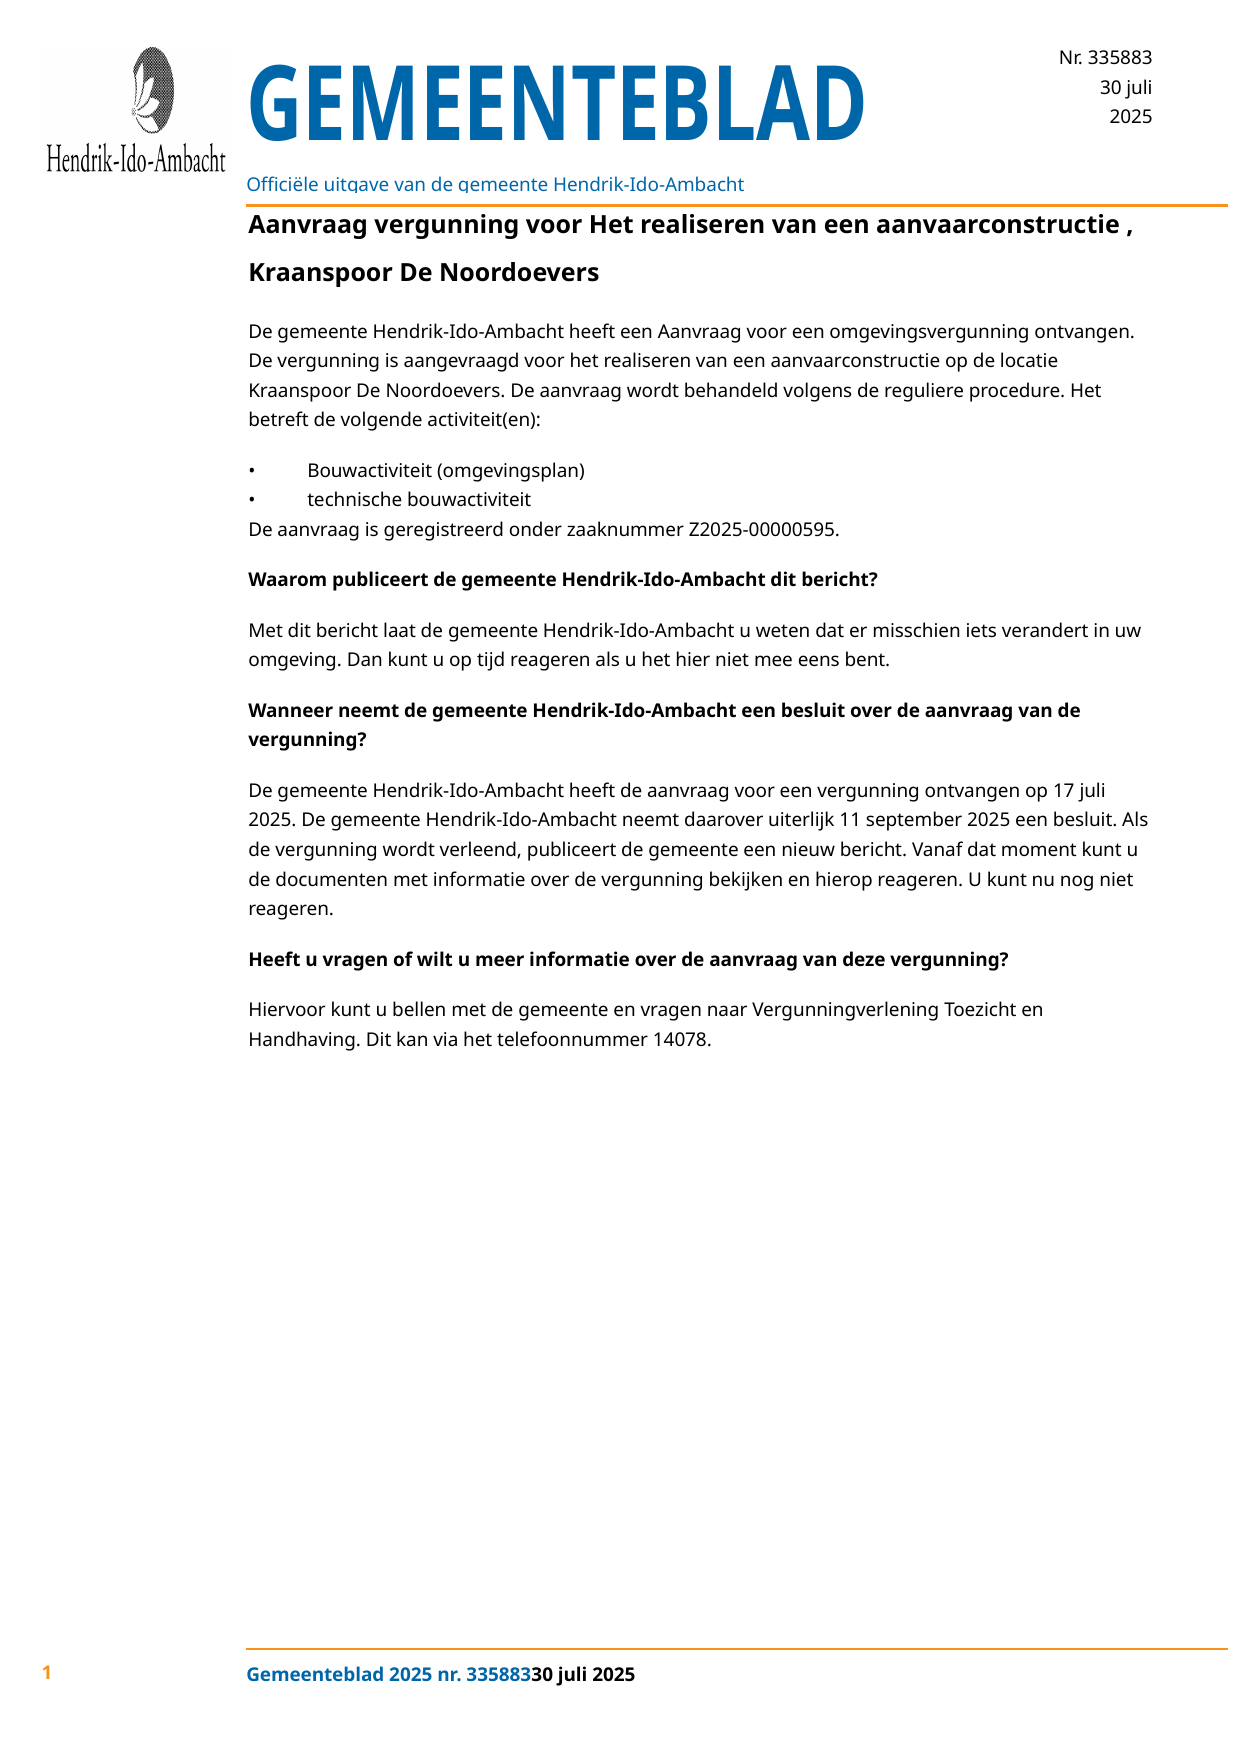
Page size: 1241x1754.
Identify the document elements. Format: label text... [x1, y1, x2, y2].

text Hiervoor kunt u bellen met de gemeente en vragen naar Vergunningverlening Toezicht en Handhaving. Dit kan via het telefoonnummer 14078. [248, 996, 1152, 1052]
text Waarom publiceert de gemeente Hendrik-Ido-Ambacht dit bericht? [248, 567, 1152, 592]
text Heeft u vragen of wilt u meer informatie over de aanvraag van deze vergunning? [248, 946, 1152, 972]
text Wanneer neemt de gemeente Hendrik-Ido-Ambacht een besluit over de aanvraag van de vergunning? [248, 697, 1152, 752]
text De gemeente Hendrik-Ido-Ambacht heeft de aanvraag voor een vergunning ontvangen op 17 juli 2025. De gemeente Hendrik-Ido-Ambacht neemt daarover uiterlijk 11 september 2025 een besluit. Als de vergunning wordt verleend, publiceert de gemeente een nieuw bericht. Vanaf dat moment kunt u de documenten met informatie over de vergunning bekijken en hierop reageren. U kunt nu nog niet reageren. [248, 777, 1152, 921]
text Met dit bericht laat de gemeente Hendrik-Ido-Ambacht u weten dat er misschien iets verandert in uw omgeving. Dan kunt u op tijd reageren als u het hier niet mee eens bent. [248, 617, 1152, 672]
picture [41, 47, 231, 172]
list technische bouwactiviteit [248, 487, 1152, 512]
text De aanvraag is geregistreerd onder zaaknummer Z2025-00000595. [248, 516, 1152, 542]
text De gemeente Hendrik-Ido-Ambacht heeft een Aanvraag voor een omgevingsvergunning ontvangen. De vergunning is aangevraagd voor het realiseren van een aanvaarconstructie op de locatie Kraanspoor De Noordoevers. De aanvraag wordt behandeld volgens de reguliere procedure. Het betreft de volgende activiteit(en): [248, 318, 1152, 432]
text Aanvraag vergunning voor Het realiseren van een aanvaarconstructie , Kraanspoor De Noordoevers [248, 207, 1152, 288]
list Bouwactiviteit (omgevingsplan) [248, 457, 1152, 483]
